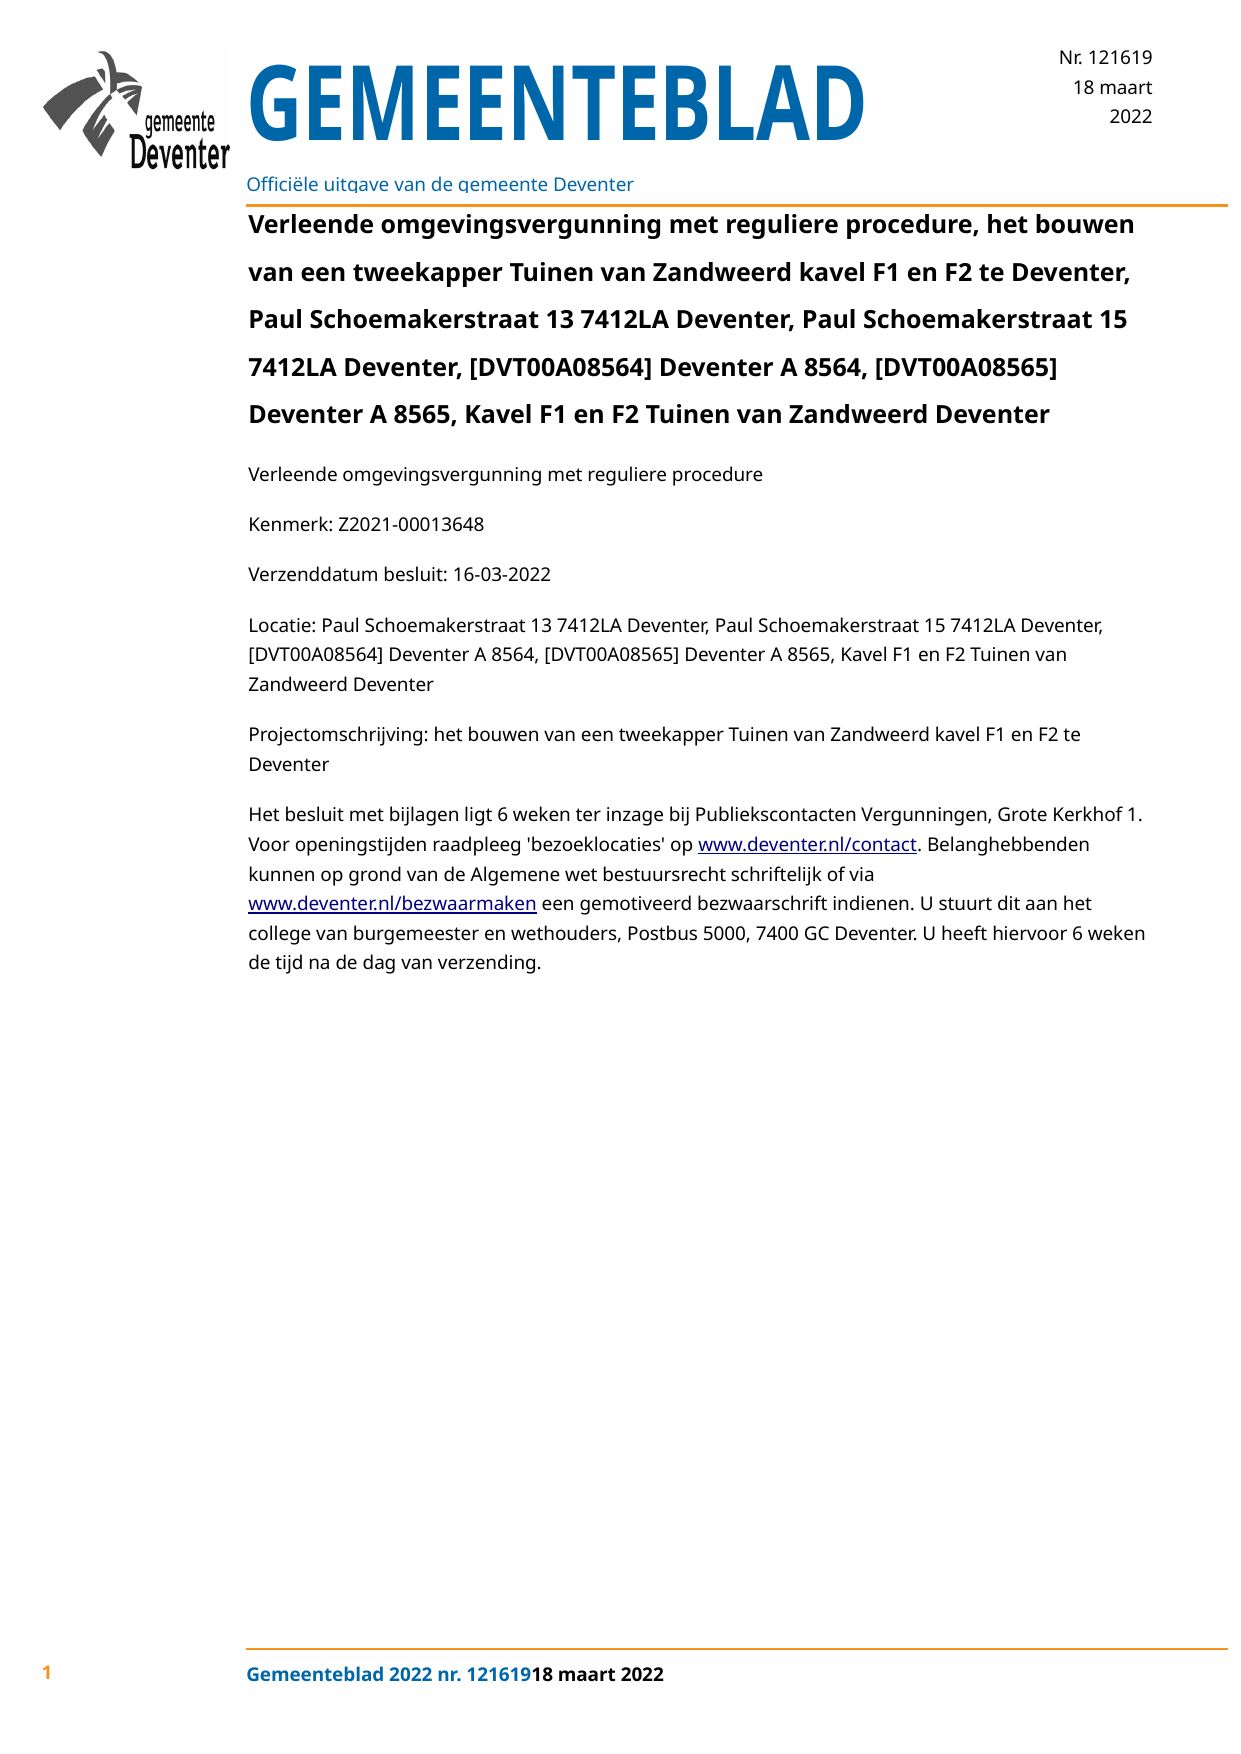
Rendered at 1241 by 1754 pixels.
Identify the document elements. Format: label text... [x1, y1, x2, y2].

text Locatie: Paul Schoemakerstraat 13 7412LA Deventer, Paul Schoemakerstraat 15 7412LA Deventer, [DVT00A08564] Deventer A 8564, [DVT00A08565] Deventer A 8565, Kavel F1 en F2 Tuinen van Zandweerd Deventer [248, 612, 1152, 697]
text Verleende omgevingsvergunning met reguliere procedure [248, 461, 1152, 486]
text Kenmerk: Z2021-00013648 [248, 511, 1152, 537]
text Verleende omgevingsvergunning met reguliere procedure, het bouwen van een tweekapper Tuinen van Zandweerd kavel F1 en F2 te Deventer, Paul Schoemakerstraat 13 7412LA Deventer, Paul Schoemakerstraat 15 7412LA Deventer, [DVT00A08564] Deventer A 8564, [DVT00A08565] Deventer A 8565, Kavel F1 en F2 Tuinen van Zandweerd Deventer [248, 207, 1152, 431]
text Projectomschrijving: het bouwen van een tweekapper Tuinen van Zandweerd kavel F1 en F2 te Deventer [248, 722, 1152, 777]
picture [41, 47, 231, 172]
text Verzenddatum besluit: 16-03-2022 [248, 562, 1152, 587]
text Het besluit met bijlagen ligt 6 weken ter inzage bij Publiekscontacten Vergunningen, Grote Kerkhof 1. Voor openingstijden raadpleeg 'bezoeklocaties' op www.deventer.nl/contact. Belanghebbenden kunnen op grond van de Algemene wet bestuursrecht schriftelijk of via www.deventer.nl/bezwaarmaken een gemotiveerd bezwaarschrift indienen. U stuurt dit aan het college van burgemeester en wethouders, Postbus 5000, 7400 GC Deventer. U heeft hiervoor 6 weken de tijd na de dag van verzending. [248, 802, 1152, 975]
